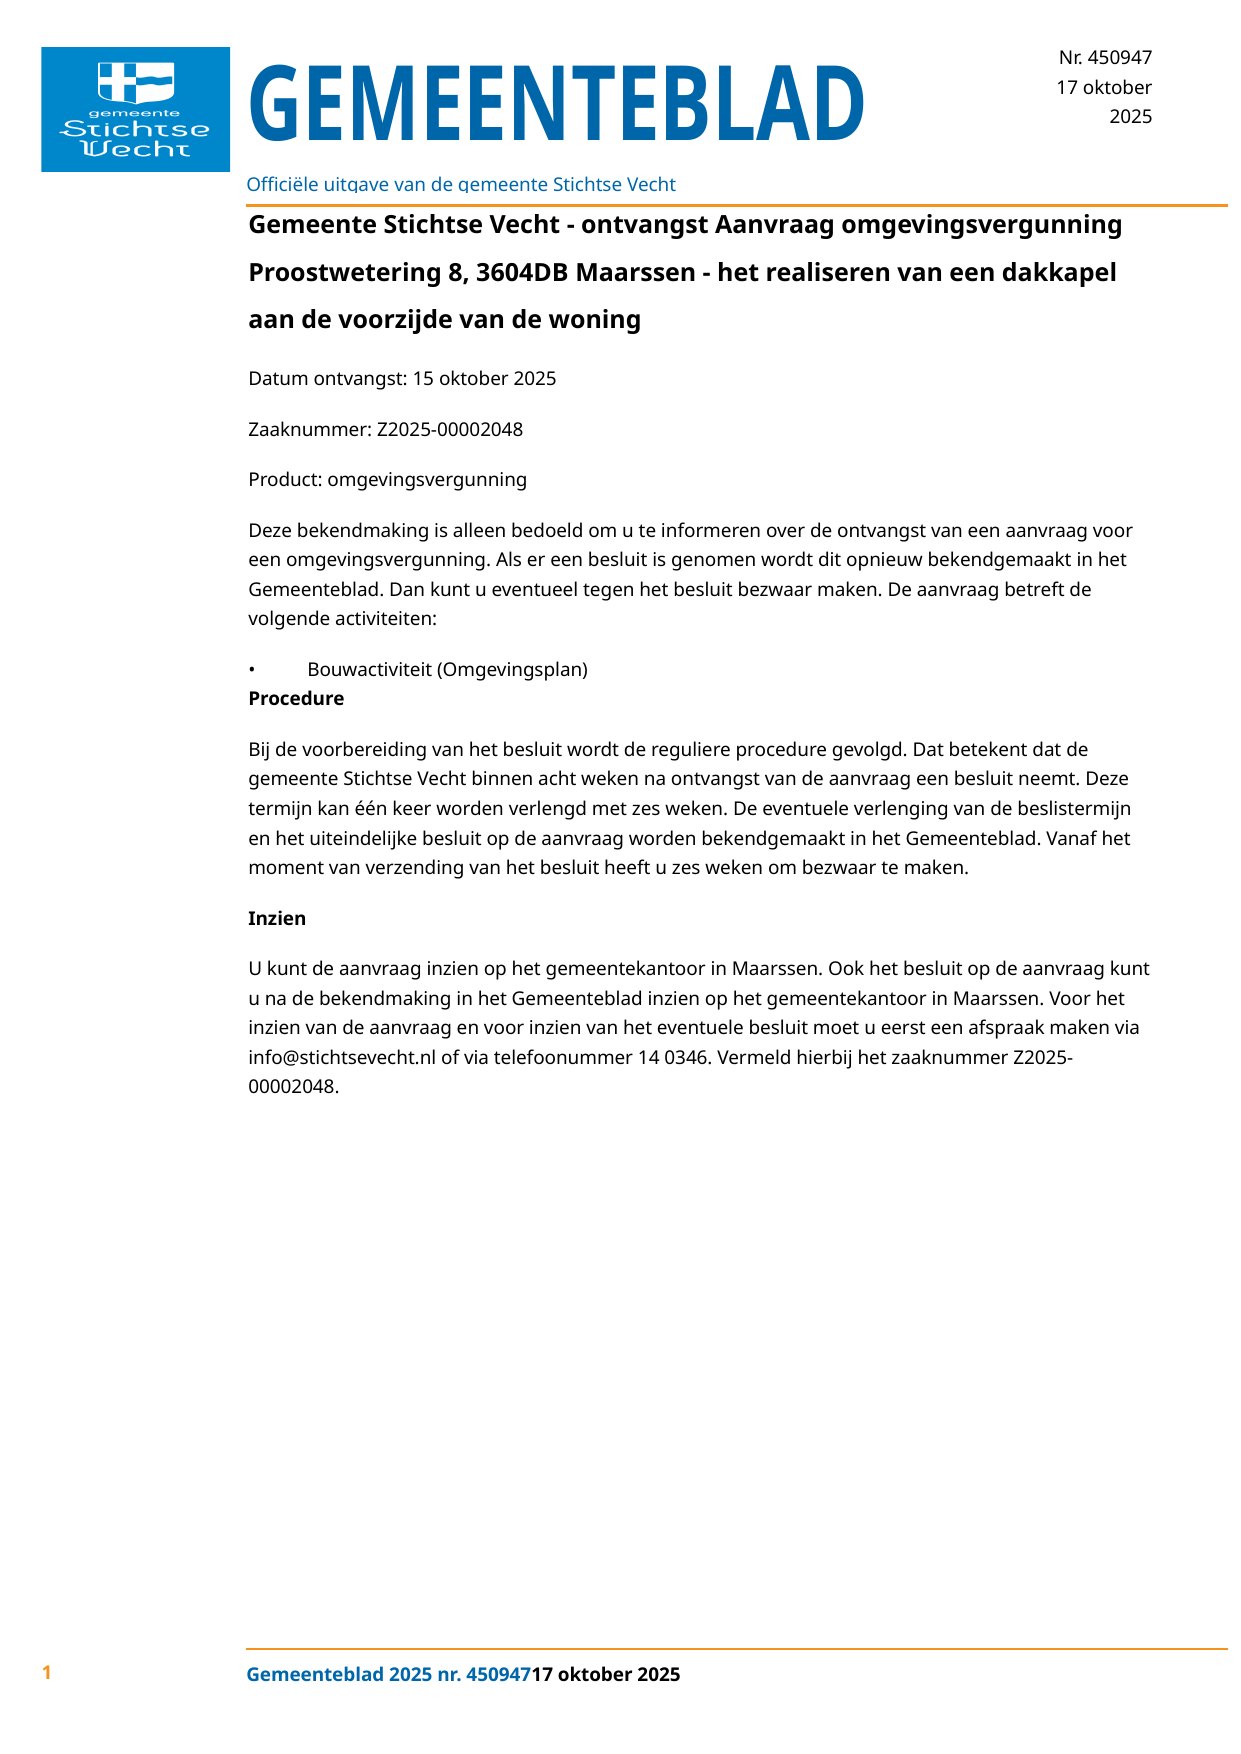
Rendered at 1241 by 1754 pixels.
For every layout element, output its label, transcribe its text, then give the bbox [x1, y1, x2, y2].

text Zaaknummer: Z2025-00002048 [248, 416, 1152, 442]
text Datum ontvangst: 15 oktober 2025 [248, 366, 1152, 391]
text Gemeente Stichtse Vecht - ontvangst Aanvraag omgevingsvergunning Proostwetering 8, 3604DB Maarssen - het realiseren van een dakkapel aan de voorzijde van de woning [248, 207, 1152, 336]
text Deze bekendmaking is alleen bedoeld om u te informeren over de ontvangst van een aanvraag voor een omgevingsvergunning. Als er een besluit is genomen wordt dit opnieuw bekendgemaakt in het Gemeenteblad. Dan kunt u eventueel tegen het besluit bezwaar maken. De aanvraag betreft de volgende activiteiten: [248, 517, 1152, 631]
text Inzien [248, 905, 1152, 930]
text U kunt de aanvraag inzien op het gemeentekantoor in Maarssen. Ook het besluit op de aanvraag kunt u na de bekendmaking in het Gemeenteblad inzien op het gemeentekantoor in Maarssen. Voor het inzien van de aanvraag en voor inzien van het eventuele besluit moet u eerst een afspraak maken via info@stichtsevecht.nl of via telefoonummer 14 0346. Vermeld hierbij het zaaknummer Z2025-00002048. [248, 955, 1152, 1099]
picture [99, 63, 135, 101]
picture [137, 63, 174, 103]
text Procedure [248, 686, 1152, 711]
text Bij de voorbereiding van het besluit wordt de reguliere procedure gevolgd. Dat betekent dat de gemeente Stichtse Vecht binnen acht weken na ontvangst van de aanvraag een besluit neemt. Deze termijn kan één keer worden verlengd met zes weken. De eventuele verlenging van de beslistermijn en het uiteindelijke besluit op de aanvraag worden bekendgemaakt in het Gemeenteblad. Vanaf het moment van verzending van het besluit heeft u zes weken om bezwaar te maken. [248, 736, 1152, 880]
text Product: omgevingsvergunning [248, 466, 1152, 492]
list Bouwactiviteit (Omgevingsplan) [248, 656, 1152, 682]
